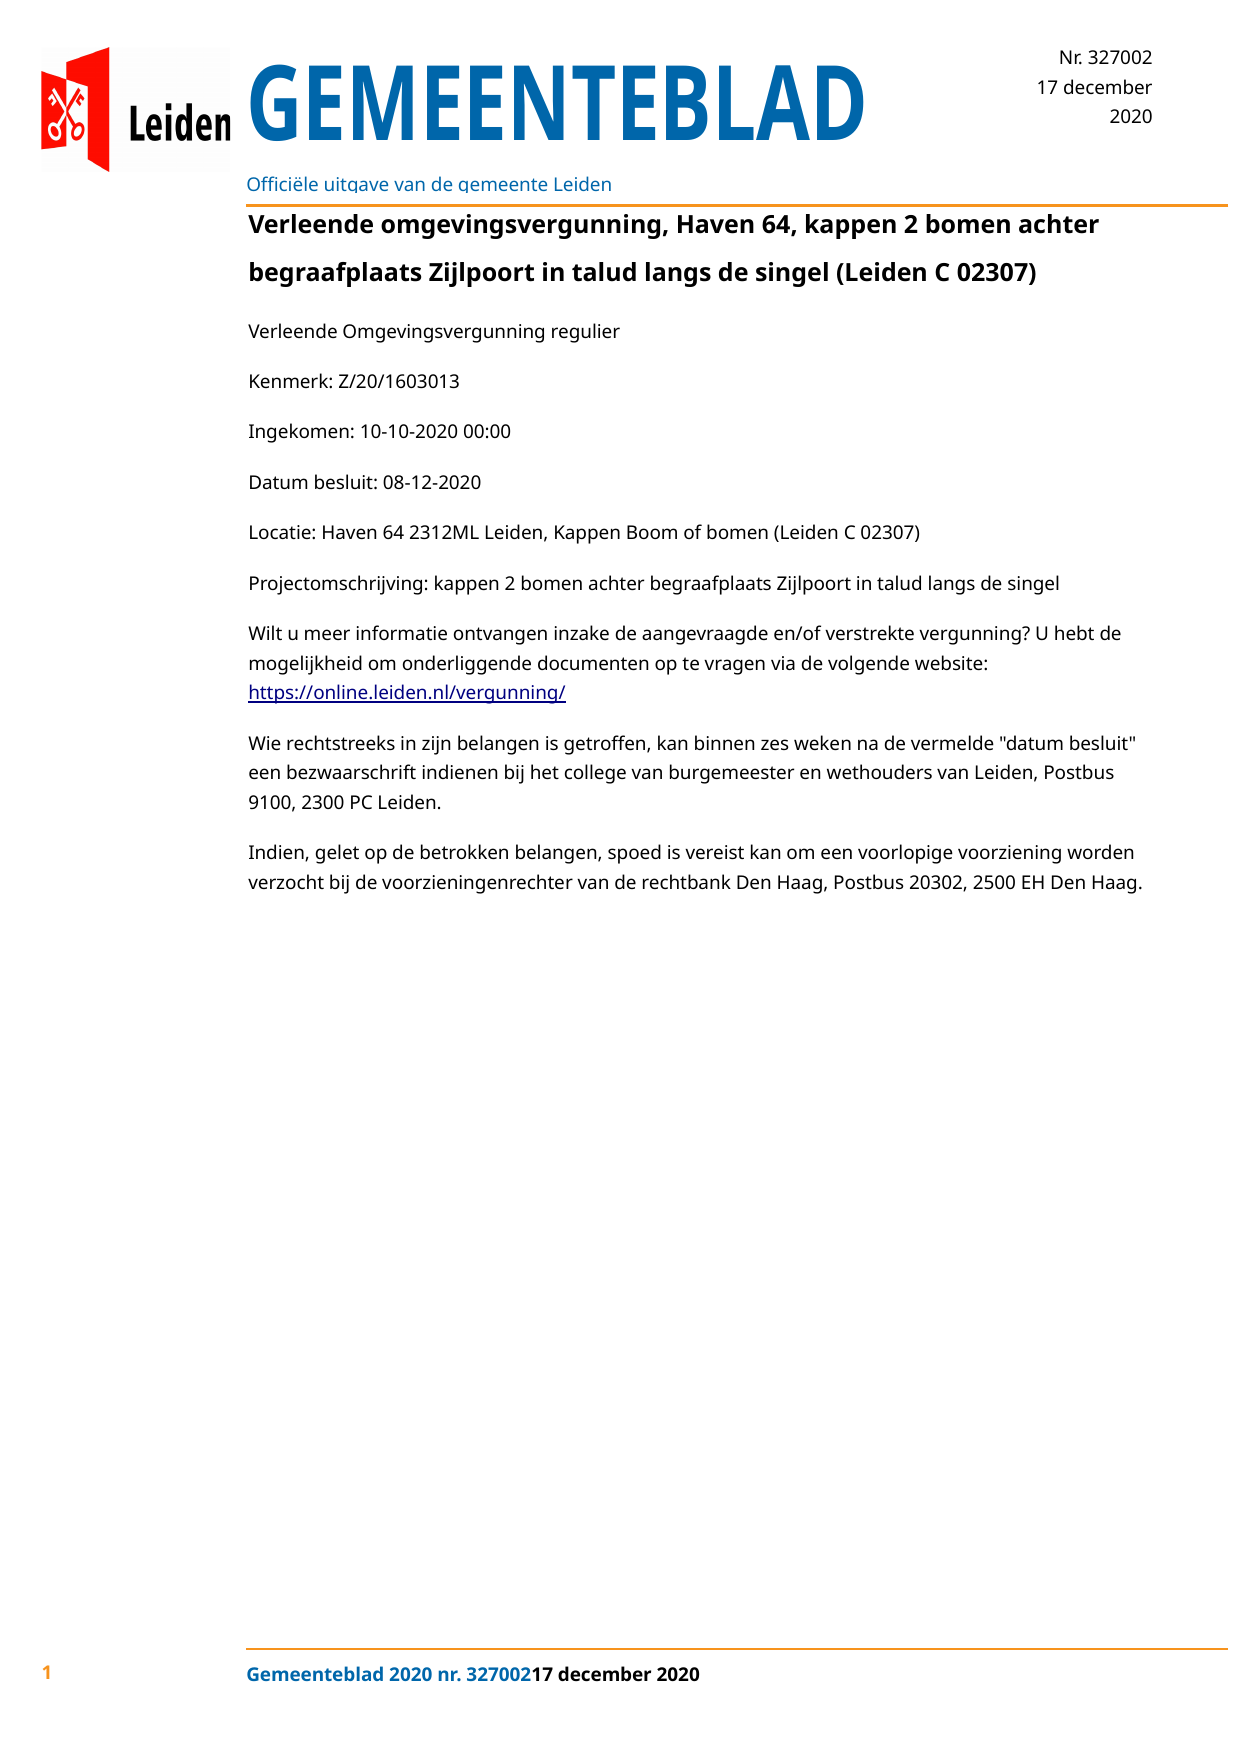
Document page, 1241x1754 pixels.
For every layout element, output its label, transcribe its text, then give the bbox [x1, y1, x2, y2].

text Ingekomen: 10-10-2020 00:00 [248, 419, 1152, 444]
text Locatie: Haven 64 2312ML Leiden, Kappen Boom of bomen (Leiden C 02307) [248, 519, 1152, 545]
text Verleende Omgevingsvergunning regulier [248, 318, 1152, 344]
picture [41, 47, 231, 172]
text Indien, gelet op de betrokken belangen, spoed is vereist kan om een voorlopige voorziening worden verzocht bij de voorzieningenrechter van de rechtbank Den Haag, Postbus 20302, 2500 EH Den Haag. [248, 839, 1152, 895]
text Verleende omgevingsvergunning, Haven 64, kappen 2 bomen achter begraafplaats Zijlpoort in talud langs de singel (Leiden C 02307) [248, 207, 1152, 288]
text Wie rechtstreeks in zijn belangen is getroffen, kan binnen zes weken na de vermelde "datum besluit" een bezwaarschrift indienen bij het college van burgemeester en wethouders van Leiden, Postbus 9100, 2300 PC Leiden. [248, 730, 1152, 815]
text Projectomschrijving: kappen 2 bomen achter begraafplaats Zijlpoort in talud langs de singel [248, 570, 1152, 596]
text Datum besluit: 08-12-2020 [248, 469, 1152, 495]
text Kenmerk: Z/20/1603013 [248, 368, 1152, 394]
text Wilt u meer informatie ontvangen inzake de aangevraagde en/of verstrekte vergunning? U hebt de mogelijkheid om onderliggende documenten op te vragen via de volgende website: https://online.leiden.nl/vergunning/ [248, 620, 1152, 705]
